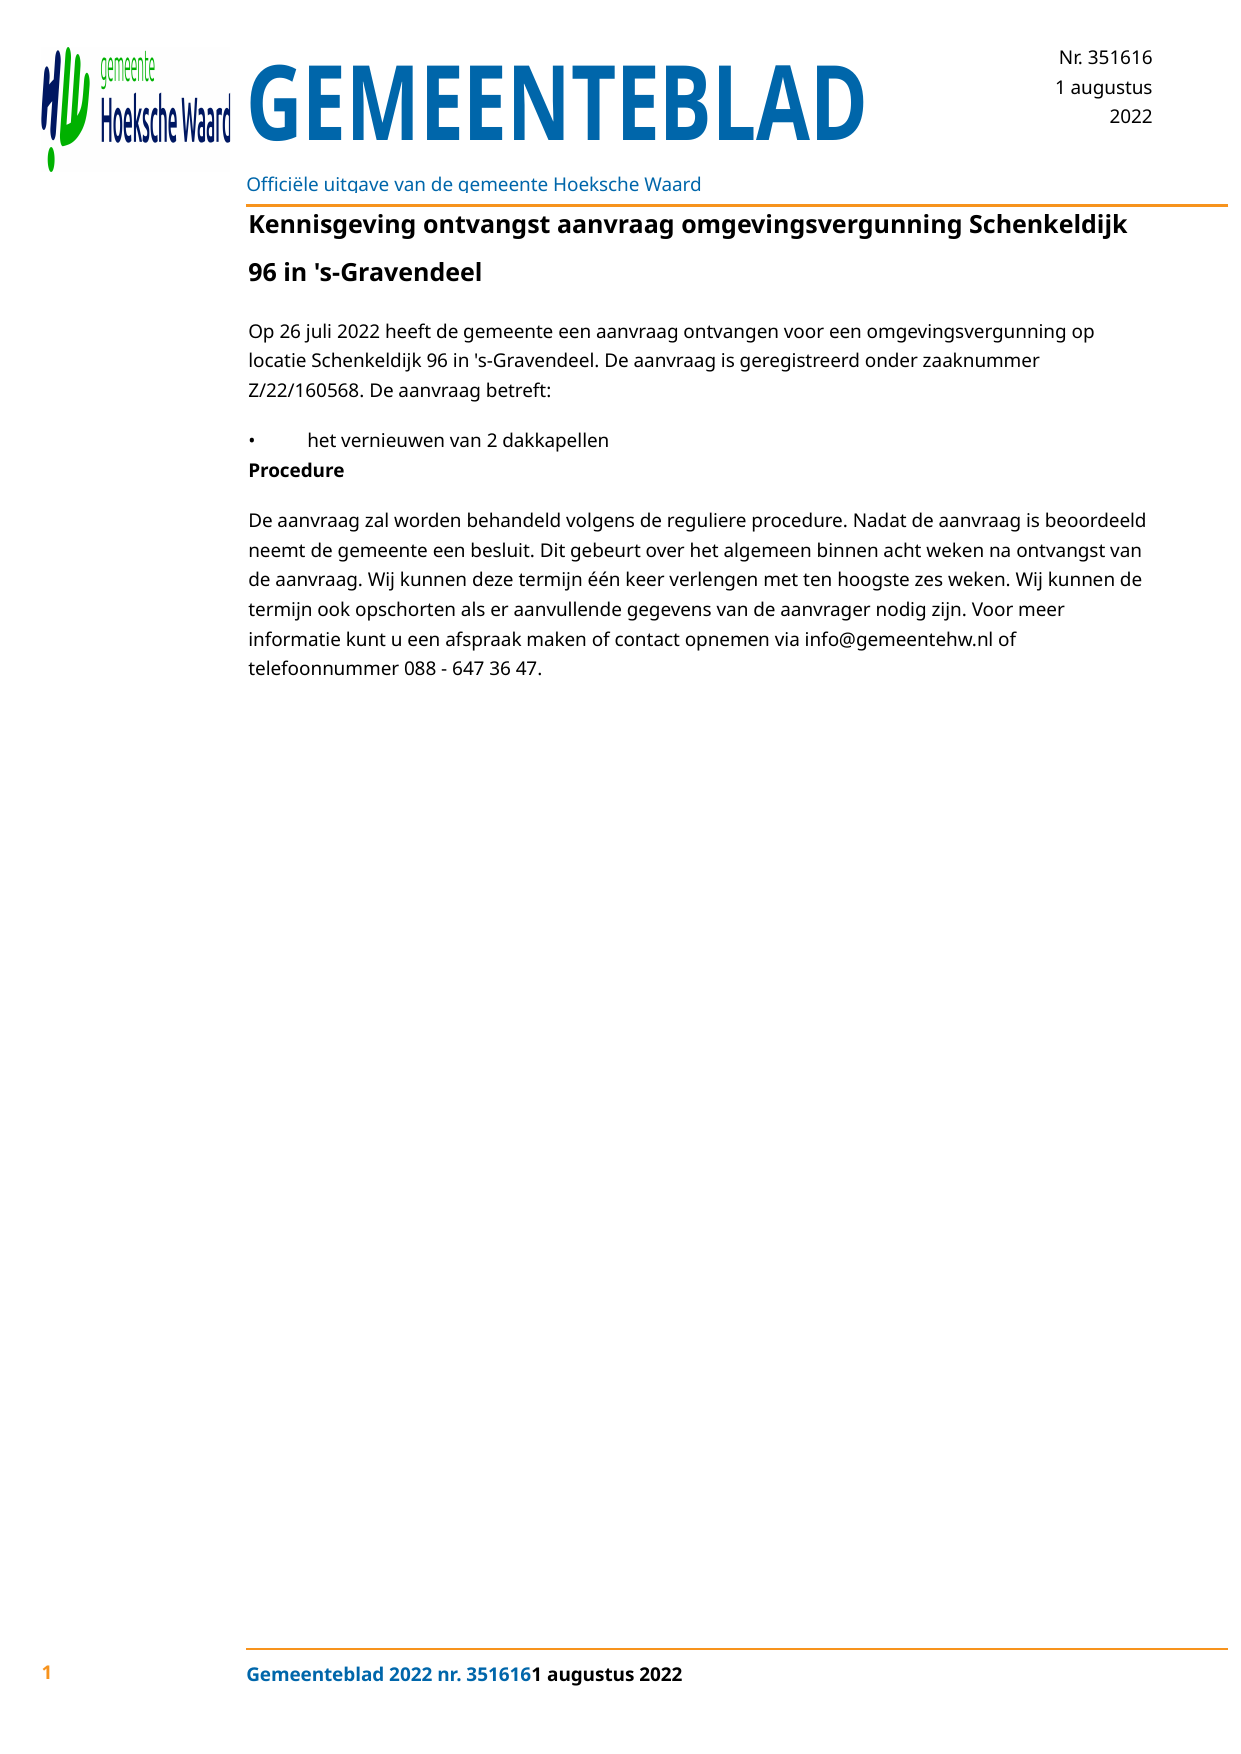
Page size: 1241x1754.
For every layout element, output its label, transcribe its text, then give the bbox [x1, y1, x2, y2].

text Kennisgeving ontvangst aanvraag omgevingsvergunning Schenkeldijk 96 in 's-Gravendeel [248, 207, 1152, 288]
picture [41, 47, 231, 172]
text Procedure [248, 457, 1152, 483]
list het vernieuwen van 2 dakkapellen [248, 427, 1152, 453]
text De aanvraag zal worden behandeld volgens de reguliere procedure. Nadat de aanvraag is beoordeeld neemt de gemeente een besluit. Dit gebeurt over het algemeen binnen acht weken na ontvangst van de aanvraag. Wij kunnen deze termijn één keer verlengen met ten hoogste zes weken. Wij kunnen de termijn ook opschorten als er aanvullende gegevens van de aanvrager nodig zijn. Voor meer informatie kunt u een afspraak maken of contact opnemen via info@gemeentehw.nl of telefoonnummer 088 - 647 36 47. [248, 507, 1152, 681]
text Op 26 juli 2022 heeft de gemeente een aanvraag ontvangen voor een omgevingsvergunning op locatie Schenkeldijk 96 in 's-Gravendeel. De aanvraag is geregistreerd onder zaaknummer Z/22/160568. De aanvraag betreft: [248, 318, 1152, 403]
